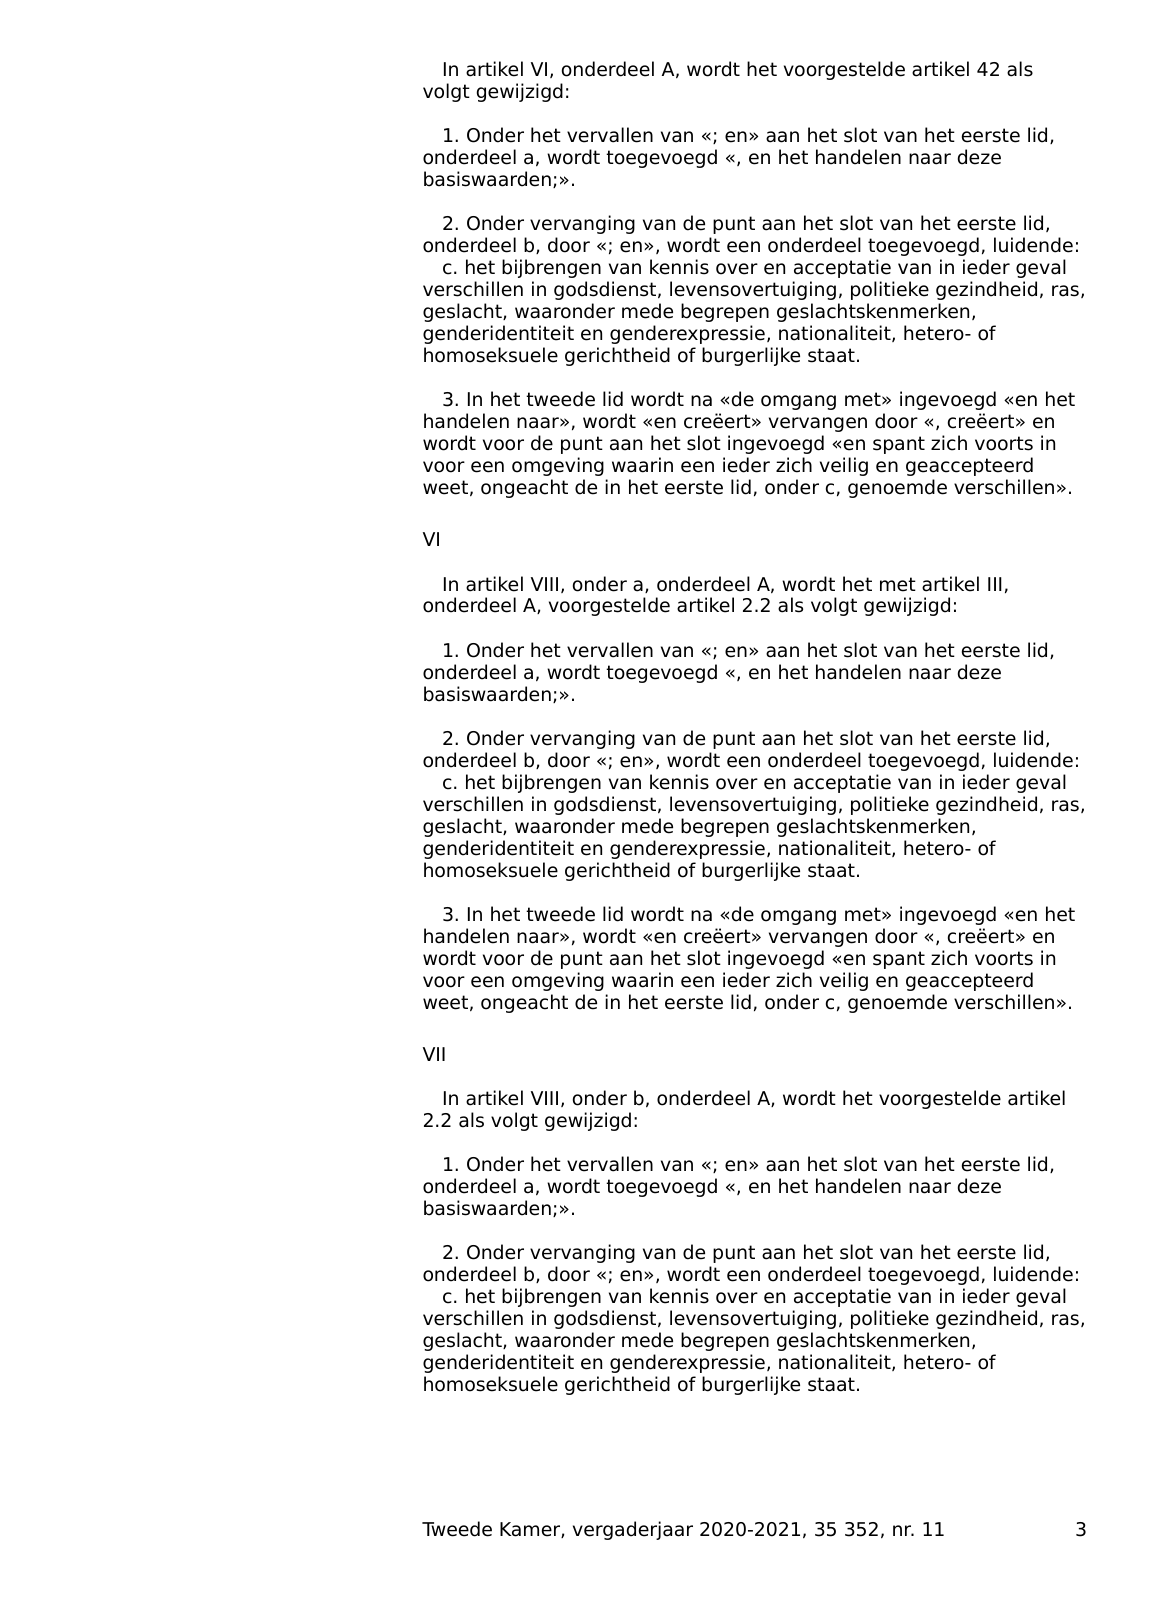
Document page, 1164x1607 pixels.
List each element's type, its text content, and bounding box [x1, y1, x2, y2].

text In artikel VI, onderdeel A, wordt het voorgestelde artikel 42 als volgt gewijzigd: [422, 59, 1087, 103]
text c. het bijbrengen van kennis over en acceptatie van in ieder geval verschillen in godsdienst, levensovertuiging, politieke gezindheid, ras, geslacht, waaronder mede begrepen geslachtskenmerken, genderidentiteit en genderexpressie, nationaliteit, hetero- of homoseksuele gerichtheid of burgerlijke staat. [422, 1286, 1087, 1396]
text 3. In het tweede lid wordt na «de omgang met» ingevoegd «en het handelen naar», wordt «en creëert» vervangen door «, creëert» en wordt voor de punt aan het slot ingevoegd «en spant zich voorts in voor een omgeving waarin een ieder zich veilig en geaccepteerd weet, ongeacht de in het eerste lid, onder c, genoemde verschillen». [422, 389, 1087, 499]
text In artikel VIII, onder a, onderdeel A, wordt het met artikel III, onderdeel A, voorgestelde artikel 2.2 als volgt gewijzigd: [422, 573, 1087, 617]
subtitle VI [422, 529, 1087, 551]
text 2. Onder vervanging van de punt aan het slot van het eerste lid, onderdeel b, door «; en», wordt een onderdeel toegevoegd, luidende: [422, 728, 1087, 772]
text In artikel VIII, onder b, onderdeel A, wordt het voorgestelde artikel 2.2 als volgt gewijzigd: [422, 1088, 1087, 1132]
text c. het bijbrengen van kennis over en acceptatie van in ieder geval verschillen in godsdienst, levensovertuiging, politieke gezindheid, ras, geslacht, waaronder mede begrepen geslachtskenmerken, genderidentiteit en genderexpressie, nationaliteit, hetero- of homoseksuele gerichtheid of burgerlijke staat. [422, 257, 1087, 367]
text 2. Onder vervanging van de punt aan het slot van het eerste lid, onderdeel b, door «; en», wordt een onderdeel toegevoegd, luidende: [422, 213, 1087, 257]
subtitle VII [422, 1044, 1087, 1066]
text 1. Onder het vervallen van «; en» aan het slot van het eerste lid, onderdeel a, wordt toegevoegd «, en het handelen naar deze basiswaarden;». [422, 1154, 1087, 1220]
text 2. Onder vervanging van de punt aan het slot van het eerste lid, onderdeel b, door «; en», wordt een onderdeel toegevoegd, luidende: [422, 1242, 1087, 1286]
text c. het bijbrengen van kennis over en acceptatie van in ieder geval verschillen in godsdienst, levensovertuiging, politieke gezindheid, ras, geslacht, waaronder mede begrepen geslachtskenmerken, genderidentiteit en genderexpressie, nationaliteit, hetero- of homoseksuele gerichtheid of burgerlijke staat. [422, 772, 1087, 882]
text 1. Onder het vervallen van «; en» aan het slot van het eerste lid, onderdeel a, wordt toegevoegd «, en het handelen naar deze basiswaarden;». [422, 639, 1087, 706]
text 3. In het tweede lid wordt na «de omgang met» ingevoegd «en het handelen naar», wordt «en creëert» vervangen door «, creëert» en wordt voor de punt aan het slot ingevoegd «en spant zich voorts in voor een omgeving waarin een ieder zich veilig en geaccepteerd weet, ongeacht de in het eerste lid, onder c, genoemde verschillen». [422, 904, 1087, 1014]
text 1. Onder het vervallen van «; en» aan het slot van het eerste lid, onderdeel a, wordt toegevoegd «, en het handelen naar deze basiswaarden;». [422, 125, 1087, 191]
